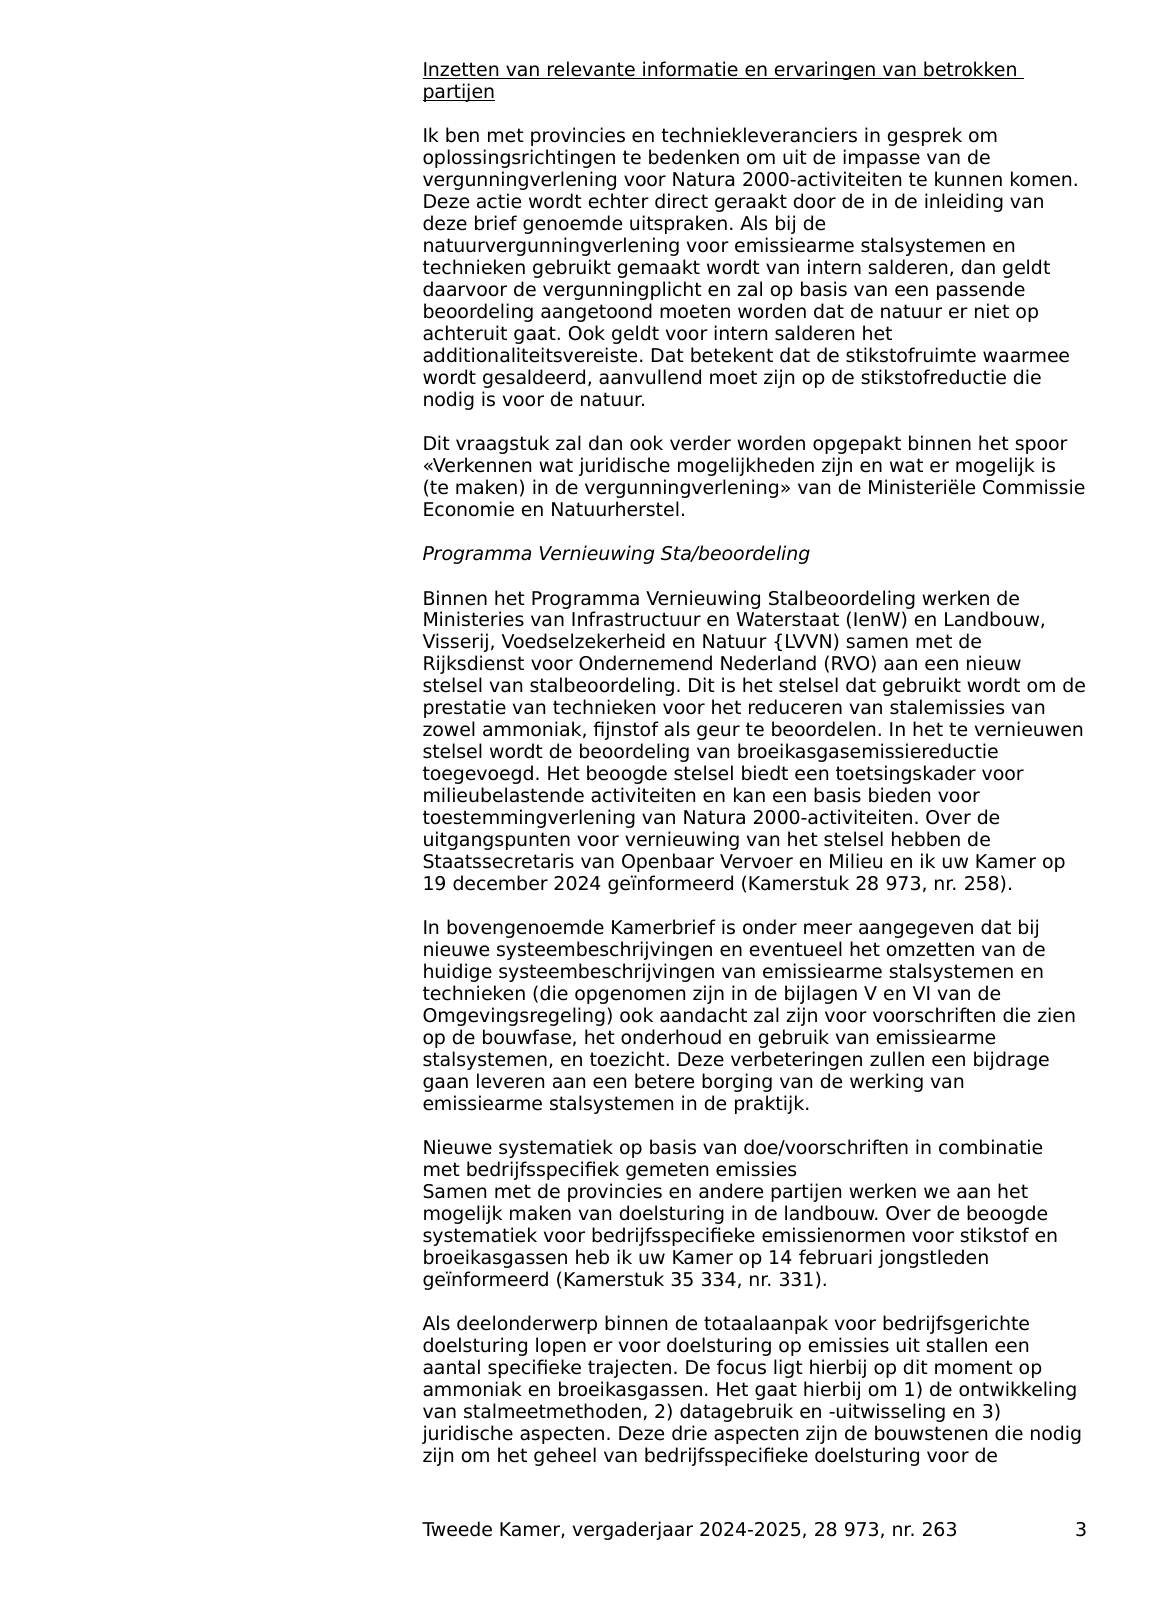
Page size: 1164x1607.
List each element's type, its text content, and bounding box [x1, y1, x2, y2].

subtitle Programma Vernieuwing Sta/beoordeling [422, 543, 1087, 565]
text Ik ben met provincies en techniekleveranciers in gesprek om oplossingsrichtingen te bedenken om uit de impasse van de vergunningverlening voor Natura 2000-activiteiten te kunnen komen. Deze actie wordt echter direct geraakt door de in de inleiding van deze brief genoemde uitspraken. Als bij de natuurvergunningverlening voor emissiearme stalsystemen en technieken gebruikt gemaakt wordt van intern salderen, dan geldt daarvoor de vergunningplicht en zal op basis van een passende beoordeling aangetoond moeten worden dat de natuur er niet op achteruit gaat. Ook geldt voor intern salderen het additionaliteitsvereiste. Dat betekent dat de stikstofruimte waarmee wordt gesaldeerd, aanvullend moet zijn op de stikstofreductie die nodig is voor de natuur. [422, 125, 1087, 411]
subtitle Inzetten van relevante informatie en ervaringen van betrokken partijen [422, 59, 1087, 103]
text Als deelonderwerp binnen de totaalaanpak voor bedrijfsgerichte doelsturing lopen er voor doelsturing op emissies uit stallen een aantal specifieke trajecten. De focus ligt hierbij op dit moment op ammoniak en broeikasgassen. Het gaat hierbij om 1) de ontwikkeling van stalmeetmethoden, 2) datagebruik en -uitwisseling en 3) juridische aspecten. Deze drie aspecten zijn de bouwstenen die nodig zijn om het geheel van bedrijfsspecifieke doelsturing voor de [422, 1313, 1087, 1467]
text In bovengenoemde Kamerbrief is onder meer aangegeven dat bij nieuwe systeembeschrijvingen en eventueel het omzetten van de huidige systeembeschrijvingen van emissiearme stalsystemen en technieken (die opgenomen zijn in de bijlagen V en VI van de Omgevingsregeling) ook aandacht zal zijn voor voorschriften die zien op de bouwfase, het onderhoud en gebruik van emissiearme stalsystemen, en toezicht. Deze verbeteringen zullen een bijdrage gaan leveren aan een betere borging van de werking van emissiearme stalsystemen in de praktijk. [422, 917, 1087, 1115]
text Binnen het Programma Vernieuwing Stalbeoordeling werken de Ministeries van Infrastructuur en Waterstaat (IenW) en Landbouw, Visserij, Voedselzekerheid en Natuur {LVVN) samen met de Rijksdienst voor Ondernemend Nederland (RVO) aan een nieuw stelsel van stalbeoordeling. Dit is het stelsel dat gebruikt wordt om de prestatie van technieken voor het reduceren van stalemissies van zowel ammoniak, fijnstof als geur te beoordelen. In het te vernieuwen stelsel wordt de beoordeling van broeikasgasemissiereductie toegevoegd. Het beoogde stelsel biedt een toetsingskader voor milieubelastende activiteiten en kan een basis bieden voor toestemmingverlening van Natura 2000-activiteiten. Over de uitgangspunten voor vernieuwing van het stelsel hebben de Staatssecretaris van Openbaar Vervoer en Milieu en ik uw Kamer op 19 december 2024 geïnformeerd (Kamerstuk 28 973, nr. 258). [422, 587, 1087, 895]
text Dit vraagstuk zal dan ook verder worden opgepakt binnen het spoor «Verkennen wat juridische mogelijkheden zijn en wat er mogelijk is (te maken) in de vergunningverlening» van de Ministeriële Commissie Economie en Natuurherstel. [422, 433, 1087, 521]
text Samen met de provincies en andere partijen werken we aan het mogelijk maken van doelsturing in de landbouw. Over de beoogde systematiek voor bedrijfsspecifieke emissienormen voor stikstof en broeikasgassen heb ik uw Kamer op 14 februari jongstleden geïnformeerd (Kamerstuk 35 334, nr. 331). [422, 1181, 1087, 1291]
text Nieuwe systematiek op basis van doe/voorschriften in combinatie met bedrijfsspecifiek gemeten emissies [422, 1137, 1087, 1181]
